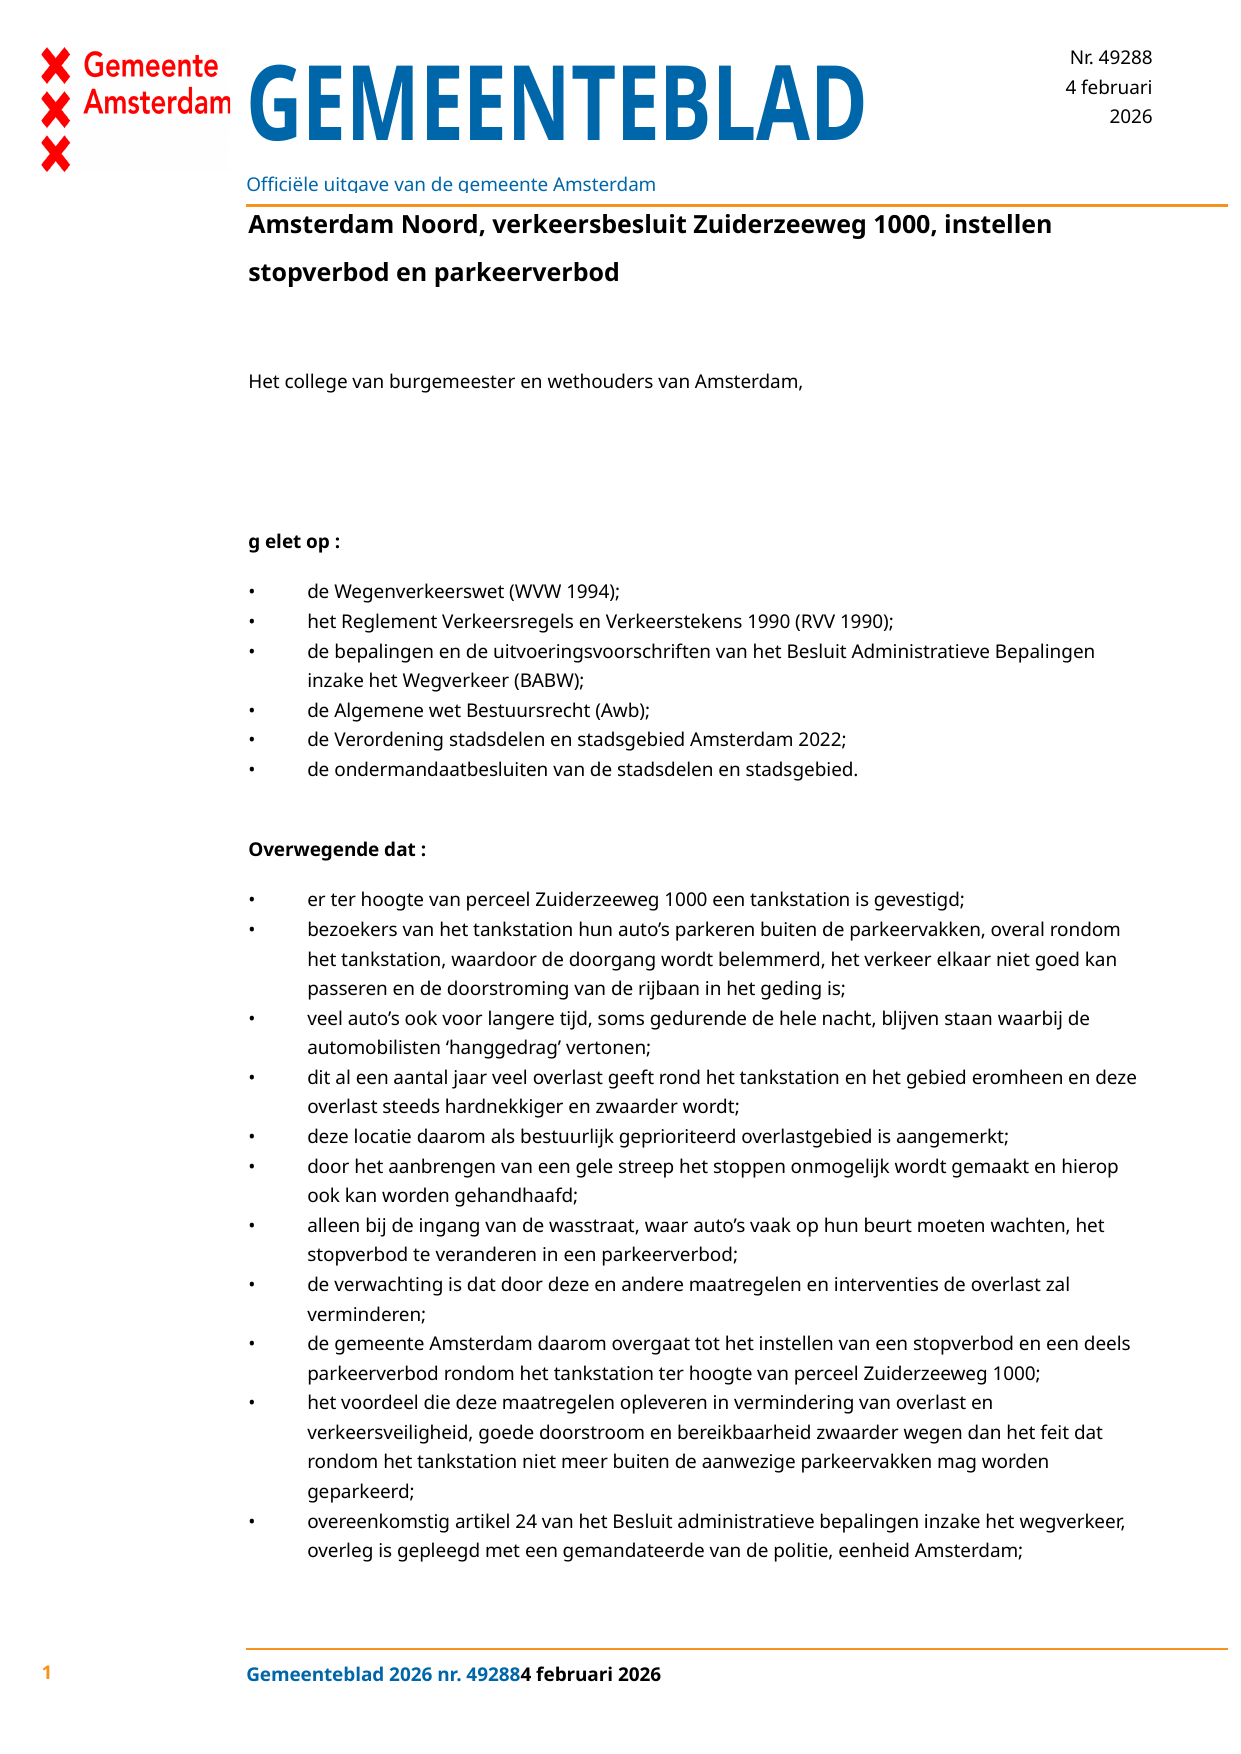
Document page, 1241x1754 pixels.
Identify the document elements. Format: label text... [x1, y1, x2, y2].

picture [41, 47, 231, 172]
list de Wegenverkeerswet (WVW 1994); [248, 579, 1152, 604]
list de verwachting is dat door deze en andere maatregelen en interventies de overlast zal verminderen; [248, 1271, 1152, 1326]
text Overwegende dat : [248, 836, 1152, 862]
list het Reglement Verkeersregels en Verkeerstekens 1990 (RVV 1990); [248, 608, 1152, 634]
list door het aanbrengen van een gele streep het stoppen onmogelijk wordt gemaakt en hierop ook kan worden gehandhaafd; [248, 1153, 1152, 1208]
list bezoekers van het tankstation hun auto’s parkeren buiten de parkeervakken, overal rondom het tankstation, waardoor de doorgang wordt belemmerd, het verkeer elkaar niet goed kan passeren en de doorstroming van de rijbaan in het geding is; [248, 916, 1152, 1001]
list veel auto’s ook voor langere tijd, soms gedurende de hele nacht, blijven staan waarbij de automobilisten ‘hanggedrag’ vertonen; [248, 1005, 1152, 1060]
list de ondermandaatbesluiten van de stadsdelen en stadsgebied. [248, 756, 1152, 782]
list de Verordening stadsdelen en stadsgebied Amsterdam 2022; [248, 727, 1152, 752]
text Het college van burgemeester en wethouders van Amsterdam, [248, 368, 1152, 394]
list dit al een aantal jaar veel overlast geeft rond het tankstation en het gebied eromheen en deze overlast steeds hardnekkiger en zwaarder wordt; [248, 1064, 1152, 1119]
text Amsterdam Noord, verkeersbesluit Zuiderzeeweg 1000, instellen stopverbod en parkeerverbod [248, 207, 1152, 288]
list de Algemene wet Bestuursrecht (Awb); [248, 697, 1152, 723]
text g elet op : [248, 528, 1152, 554]
list het voordeel die deze maatregelen opleveren in vermindering van overlast en verkeersveiligheid, goede doorstroom en bereikbaarheid zwaarder wegen dan het feit dat rondom het tankstation niet meer buiten de aanwezige parkeervakken mag worden geparkeerd; [248, 1389, 1152, 1504]
list alleen bij de ingang van de wasstraat, waar auto’s vaak op hun beurt moeten wachten, het stopverbod te veranderen in een parkeerverbod; [248, 1212, 1152, 1267]
list de bepalingen en de uitvoeringsvoorschriften van het Besluit Administratieve Bepalingen inzake het Wegverkeer (BABW); [248, 638, 1152, 693]
list de gemeente Amsterdam daarom overgaat tot het instellen van een stopverbod en een deels parkeerverbod rondom het tankstation ter hoogte van perceel Zuiderzeeweg 1000; [248, 1330, 1152, 1386]
list overeenkomstig artikel 24 van het Besluit administratieve bepalingen inzake het wegverkeer, overleg is gepleegd met een gemandateerde van de politie, eenheid Amsterdam; [248, 1508, 1152, 1563]
list deze locatie daarom als bestuurlijk geprioriteerd overlastgebied is aangemerkt; [248, 1123, 1152, 1149]
list er ter hoogte van perceel Zuiderzeeweg 1000 een tankstation is gevestigd; [248, 887, 1152, 912]
